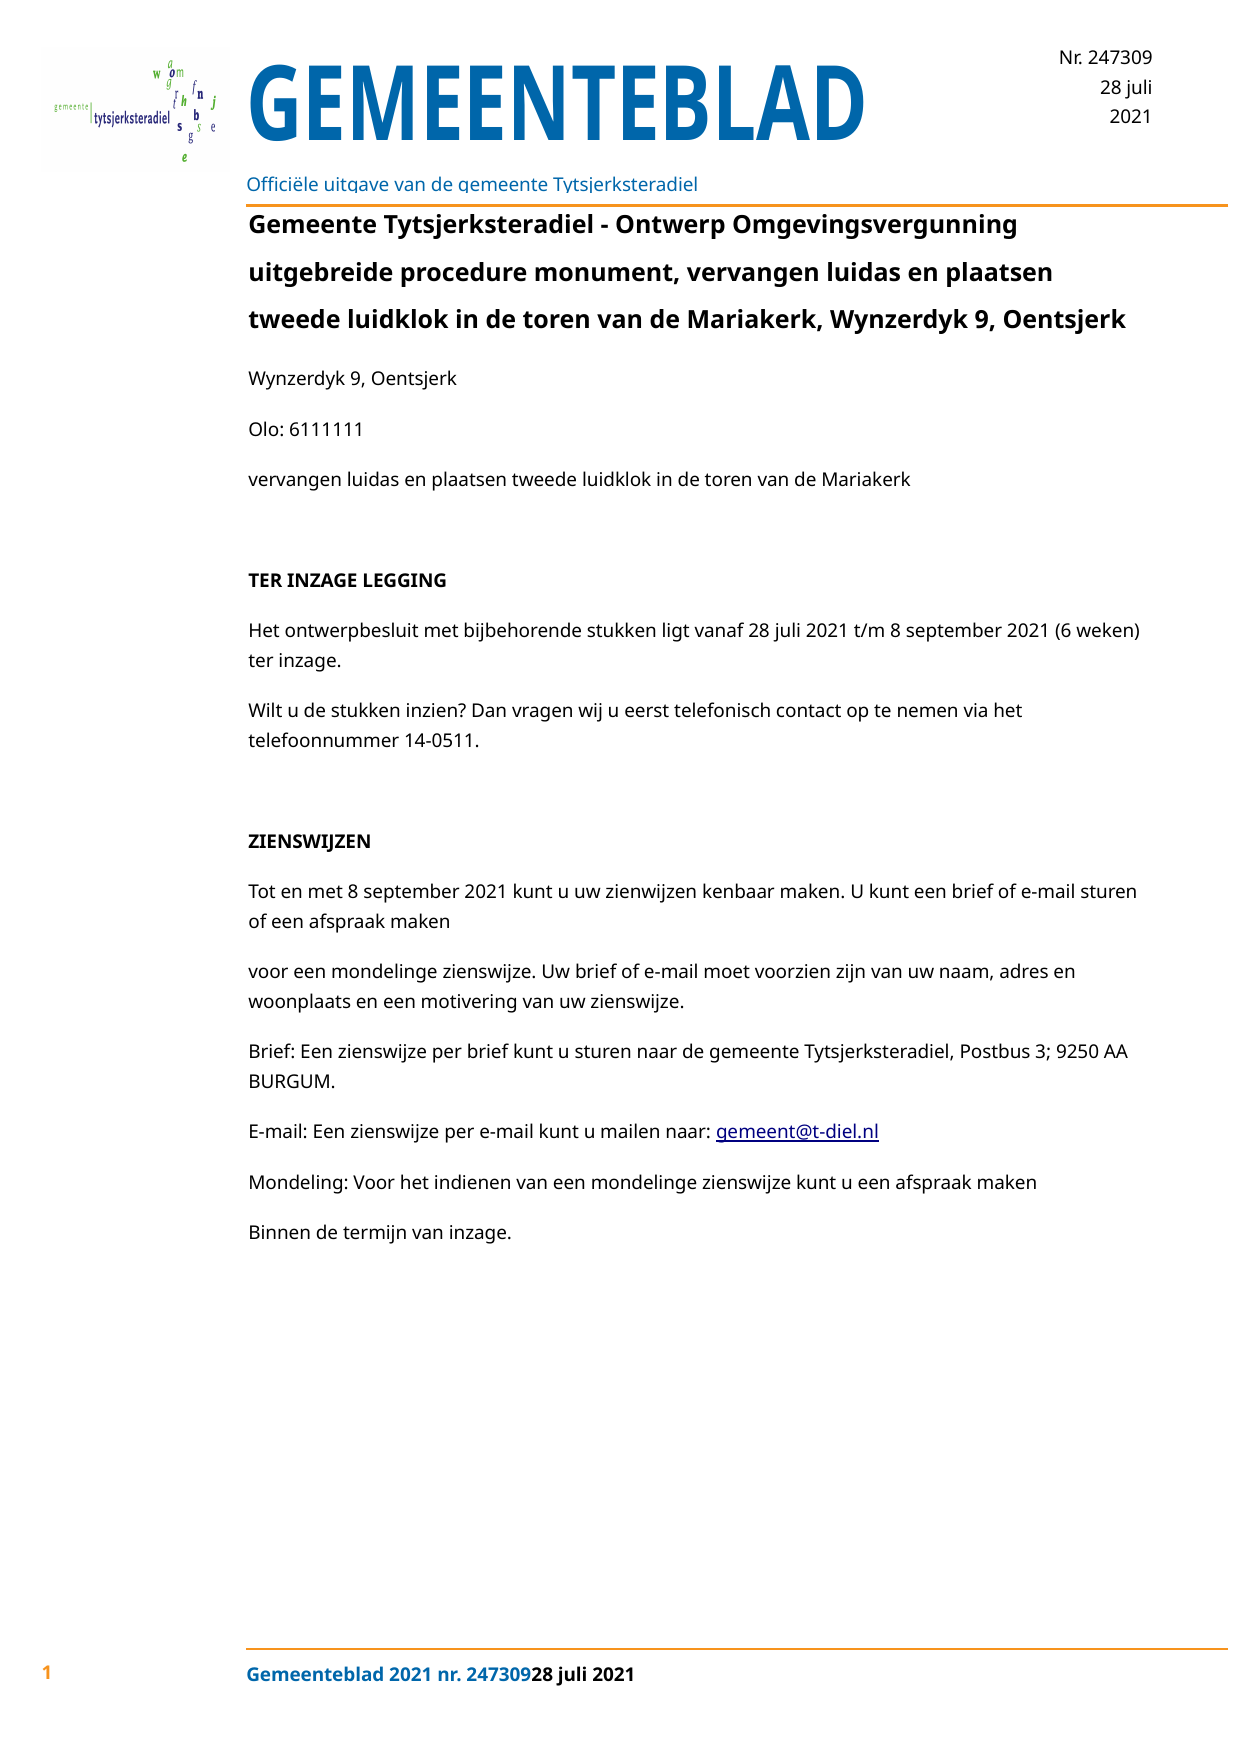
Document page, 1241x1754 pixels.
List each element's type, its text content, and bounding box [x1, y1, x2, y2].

text Wynzerdyk 9, Oentsjerk [248, 366, 1152, 391]
picture [41, 47, 231, 172]
text Binnen de termijn van inzage. [248, 1219, 1152, 1245]
text Tot en met 8 september 2021 kunt u uw zienwijzen kenbaar maken. U kunt een brief of e-mail sturen of een afspraak maken [248, 878, 1152, 934]
text Wilt u de stukken inzien? Dan vragen wij u eerst telefonisch contact op te nemen via het telefoonnummer 14-0511. [248, 698, 1152, 753]
text vervangen luidas en plaatsen tweede luidklok in de toren van de Mariakerk [248, 466, 1152, 492]
text E-mail: Een zienswijze per e-mail kunt u mailen naar: gemeent@t-diel.nl [248, 1118, 1152, 1144]
text Het ontwerpbesluit met bijbehorende stukken ligt vanaf 28 juli 2021 t/m 8 september 2021 (6 weken) ter inzage. [248, 618, 1152, 673]
text Mondeling: Voor het indienen van een mondelinge zienswijze kunt u een afspraak maken [248, 1169, 1152, 1194]
text Brief: Een zienswijze per brief kunt u sturen naar de gemeente Tytsjerksteradiel, Postbus 3; 9250 AA BURGUM. [248, 1038, 1152, 1094]
text Gemeente Tytsjerksteradiel - Ontwerp Omgevingsvergunning uitgebreide procedure monument, vervangen luidas en plaatsen tweede luidklok in de toren van de Mariakerk, Wynzerdyk 9, Oentsjerk [248, 207, 1152, 336]
text Olo: 6111111 [248, 416, 1152, 442]
text voor een mondelinge zienswijze. Uw brief of e-mail moet voorzien zijn van uw naam, adres en woonplaats en een motivering van uw zienswijze. [248, 958, 1152, 1014]
text ZIENSWIJZEN [248, 828, 1152, 854]
text TER INZAGE LEGGING [248, 567, 1152, 593]
